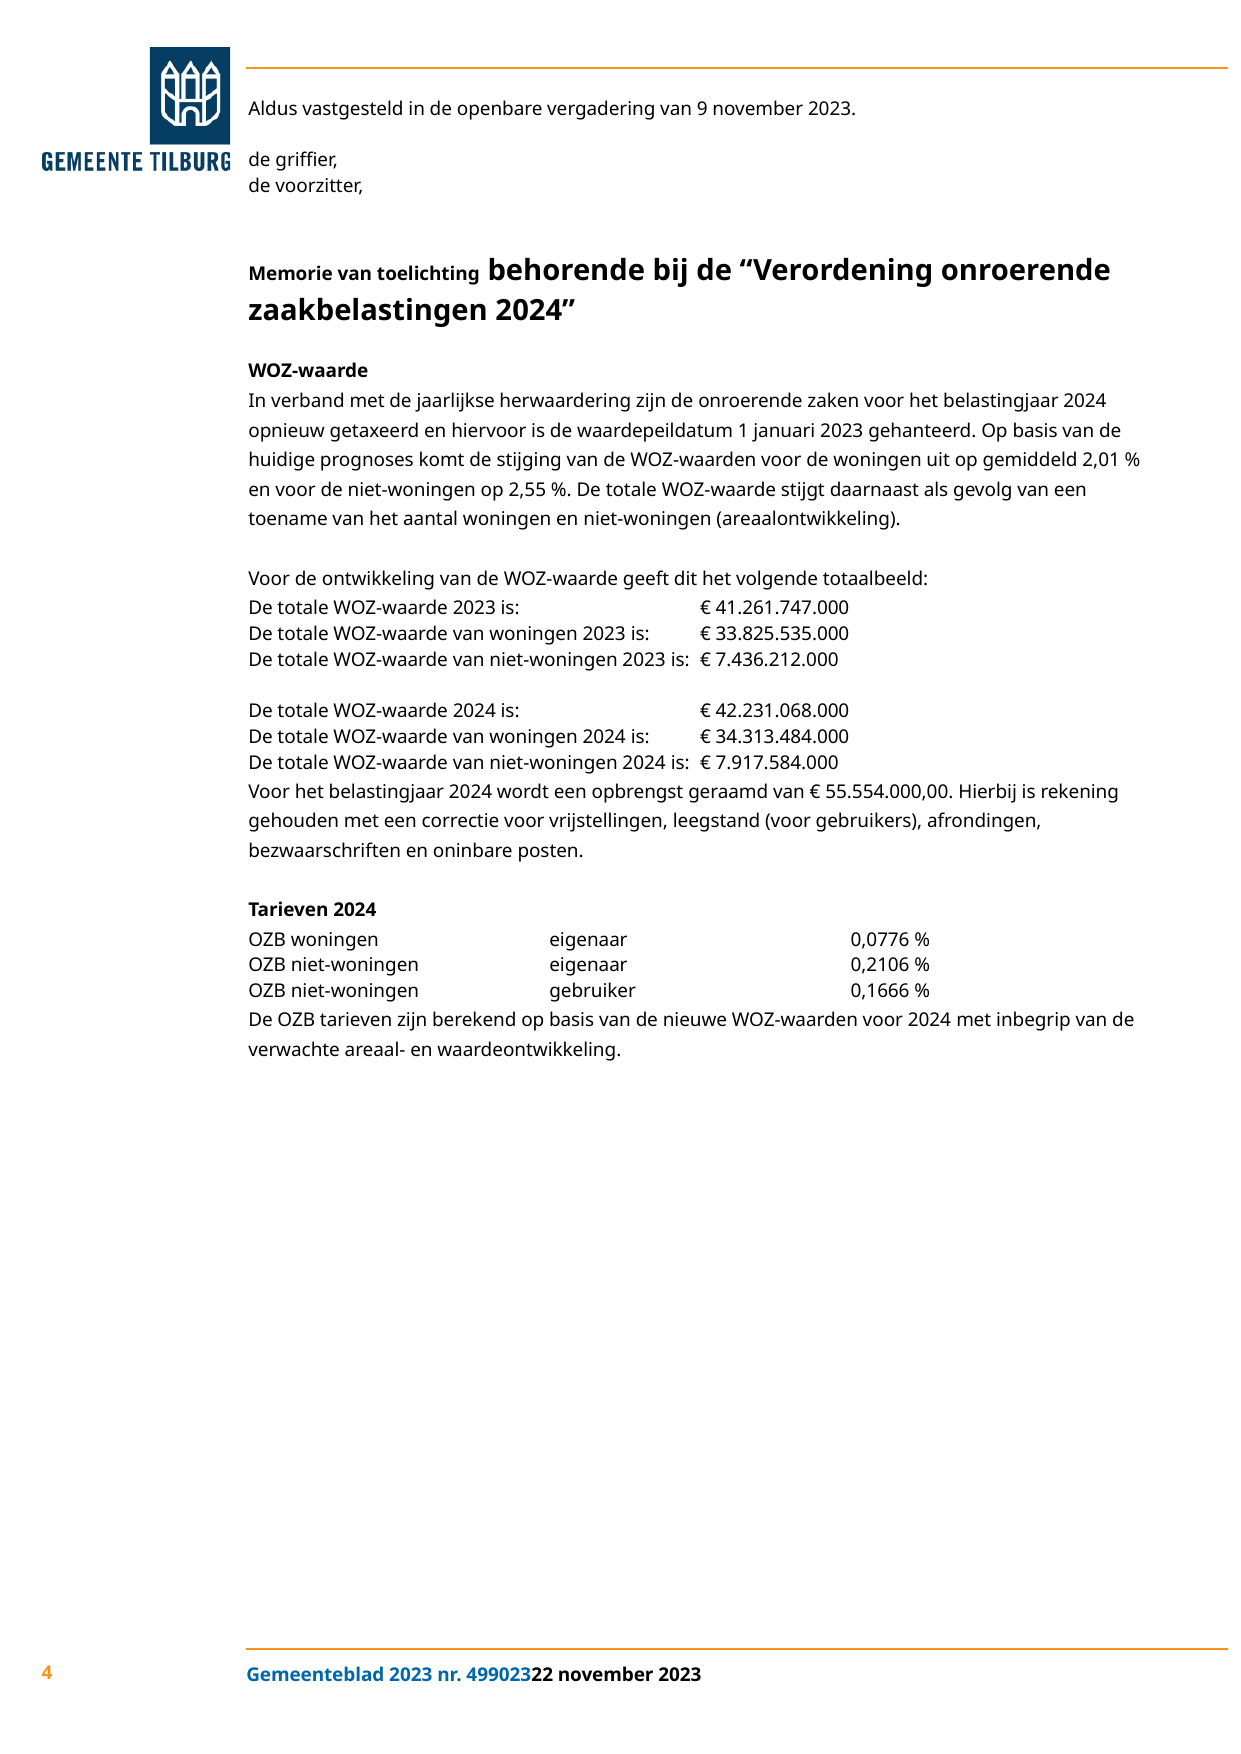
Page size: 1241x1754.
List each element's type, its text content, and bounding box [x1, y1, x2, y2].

text In verband met de jaarlijkse herwaardering zijn de onroerende zaken voor het belastingjaar 2024 opnieuw getaxeerd en hiervoor is de waardepeildatum 1 januari 2023 gehanteerd. Op basis van de huidige prognoses komt de stijging van de WOZ-waarden voor de woningen uit op gemiddeld 2,01 % en voor de niet-woningen op 2,55 %. De totale WOZ-waarde stijgt daarnaast als gevolg van een toename van het aantal woningen en niet-woningen (areaalontwikkeling). [248, 387, 1152, 531]
table_cell De totale WOZ-waarde 2024 is: [248, 698, 700, 723]
text Tarieven 2024 [248, 896, 1152, 922]
table_header € 41.261.747.000 [700, 595, 1152, 620]
table_cell OZB niet-woningen [248, 952, 549, 977]
table_header OZB woningen [248, 926, 549, 952]
table_header 0,0776 % [850, 926, 1152, 952]
text Memorie van toelichting behorende bij de “Verordening onroerende zaakbelastingen 2024” [248, 249, 1152, 328]
table_header De totale WOZ-waarde 2023 is: [248, 595, 700, 620]
text WOZ-waarde [248, 358, 1152, 383]
table_cell € 42.231.068.000 [700, 698, 1152, 723]
text Voor het belastingjaar 2024 wordt een opbrengst geraamd van € 55.554.000,00. Hierbij is rekening gehouden met een correctie voor vrijstellingen, leegstand (voor gebruikers), afrondingen, bezwaarschriften en oninbare posten. [248, 778, 1152, 863]
table_cell OZB niet-woningen [248, 977, 549, 1003]
table_cell [700, 672, 1152, 697]
table_cell € 7.917.584.000 [700, 749, 1152, 774]
text de voorzitter, [248, 172, 1152, 198]
table_cell De totale WOZ-waarde van niet-woningen 2023 is: [248, 646, 700, 672]
text Voor de ontwikkeling van de WOZ-waarde geeft dit het volgende totaalbeeld: [248, 565, 1152, 591]
table_cell [248, 672, 700, 697]
table_cell De totale WOZ-waarde van woningen 2023 is: [248, 620, 700, 646]
table_cell € 33.825.535.000 [700, 620, 1152, 646]
text de griffier, [248, 146, 1152, 172]
table_cell gebruiker [549, 977, 850, 1003]
text De OZB tarieven zijn berekend op basis van de nieuwe WOZ-waarden voor 2024 met inbegrip van de verwachte areaal- en waardeontwikkeling. [248, 1006, 1152, 1062]
table_cell € 7.436.212.000 [700, 646, 1152, 672]
table_cell eigenaar [549, 952, 850, 977]
table_cell 0,2106 % [850, 952, 1152, 977]
table_cell 0,1666 % [850, 977, 1152, 1003]
picture [41, 47, 231, 172]
table_header eigenaar [549, 926, 850, 952]
table_cell De totale WOZ-waarde van woningen 2024 is: [248, 723, 700, 749]
table_cell € 34.313.484.000 [700, 723, 1152, 749]
table_cell De totale WOZ-waarde van niet-woningen 2024 is: [248, 749, 700, 774]
text Aldus vastgesteld in de openbare vergadering van 9 november 2023. [248, 95, 1152, 121]
